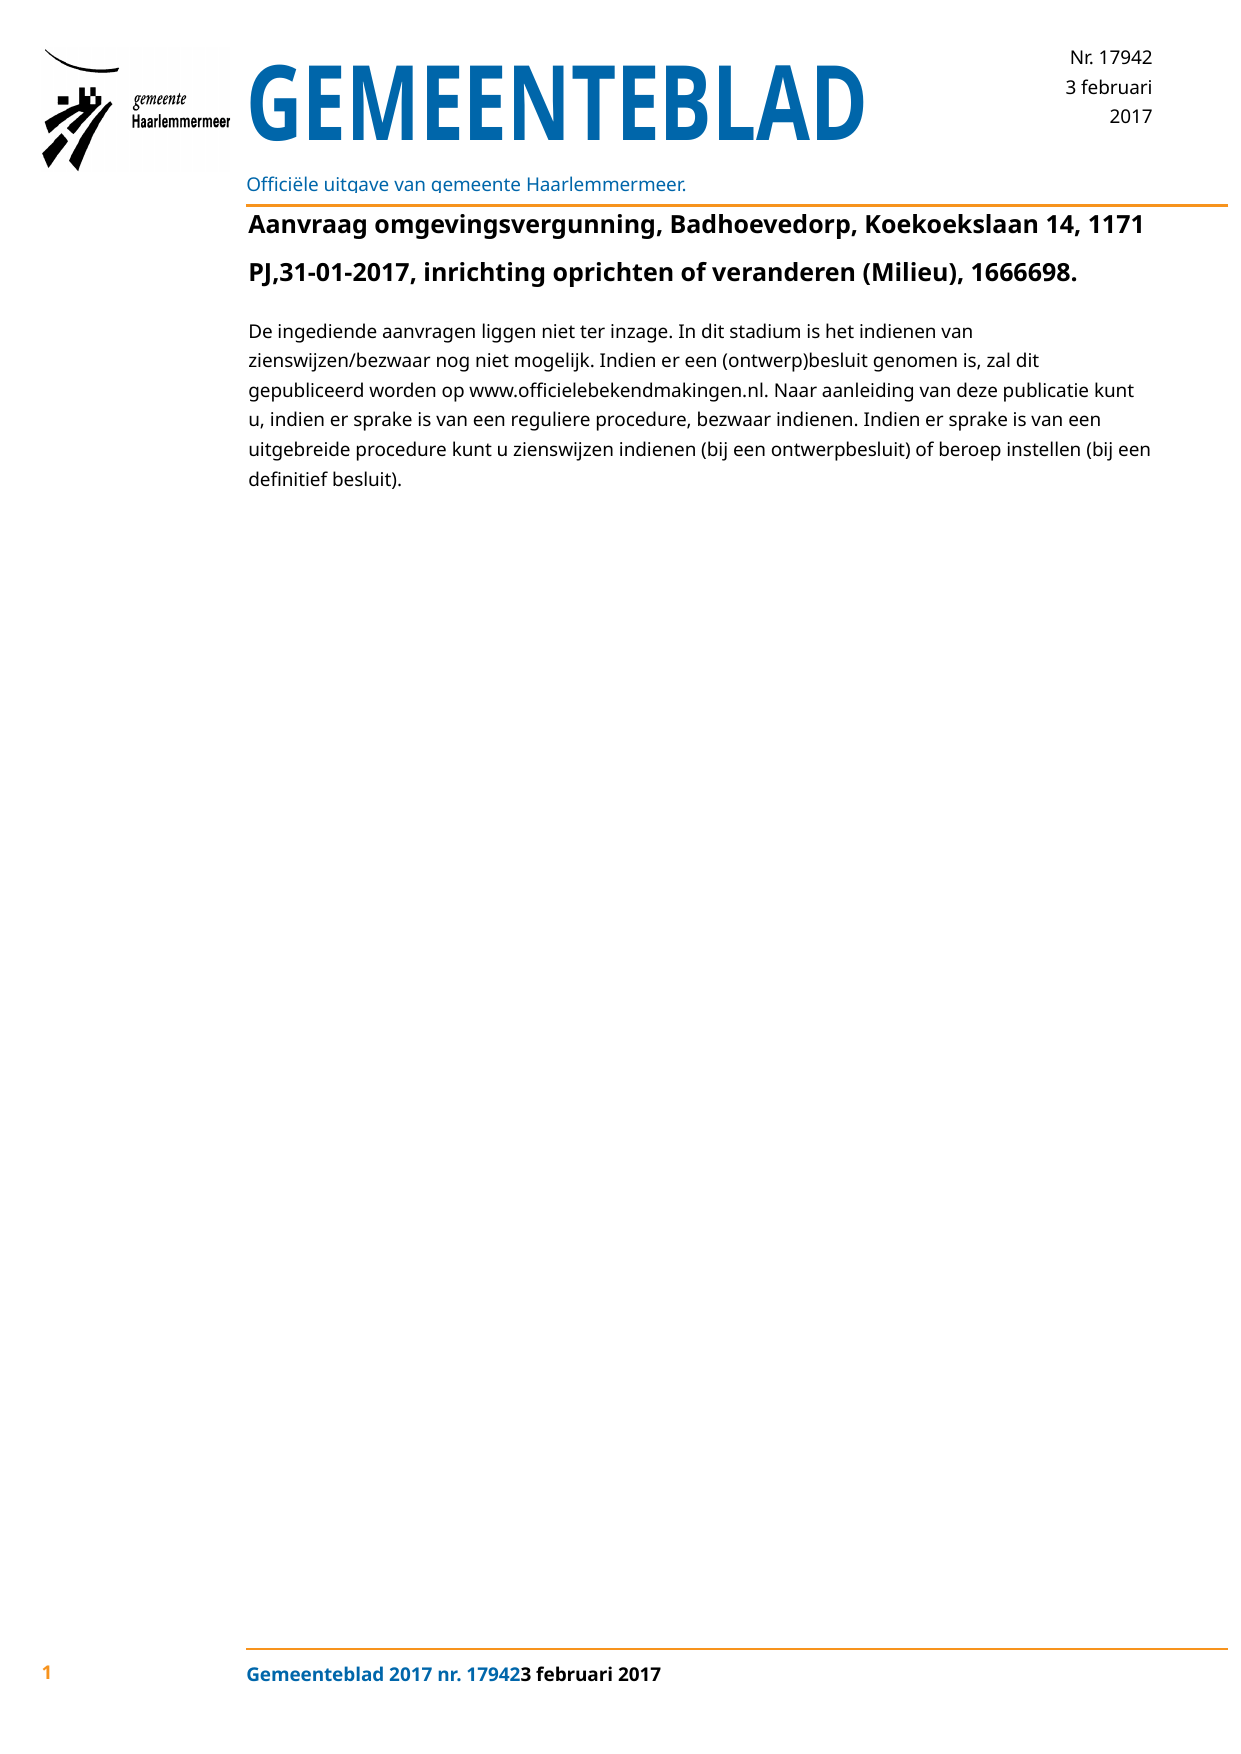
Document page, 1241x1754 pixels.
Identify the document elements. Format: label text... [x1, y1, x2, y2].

picture [41, 47, 231, 172]
text De ingediende aanvragen liggen niet ter inzage. In dit stadium is het indienen van zienswijzen/bezwaar nog niet mogelijk. Indien er een (ontwerp)besluit genomen is, zal dit gepubliceerd worden op www.officielebekendmakingen.nl. Naar aanleiding van deze publicatie kunt u, indien er sprake is van een reguliere procedure, bezwaar indienen. Indien er sprake is van een uitgebreide procedure kunt u zienswijzen indienen (bij een ontwerpbesluit) of beroep instellen (bij een definitief besluit). [248, 318, 1152, 492]
text Aanvraag omgevingsvergunning, Badhoevedorp, Koekoekslaan 14, 1171 PJ,31-01-2017, inrichting oprichten of veranderen (Milieu), 1666698. [248, 207, 1152, 288]
